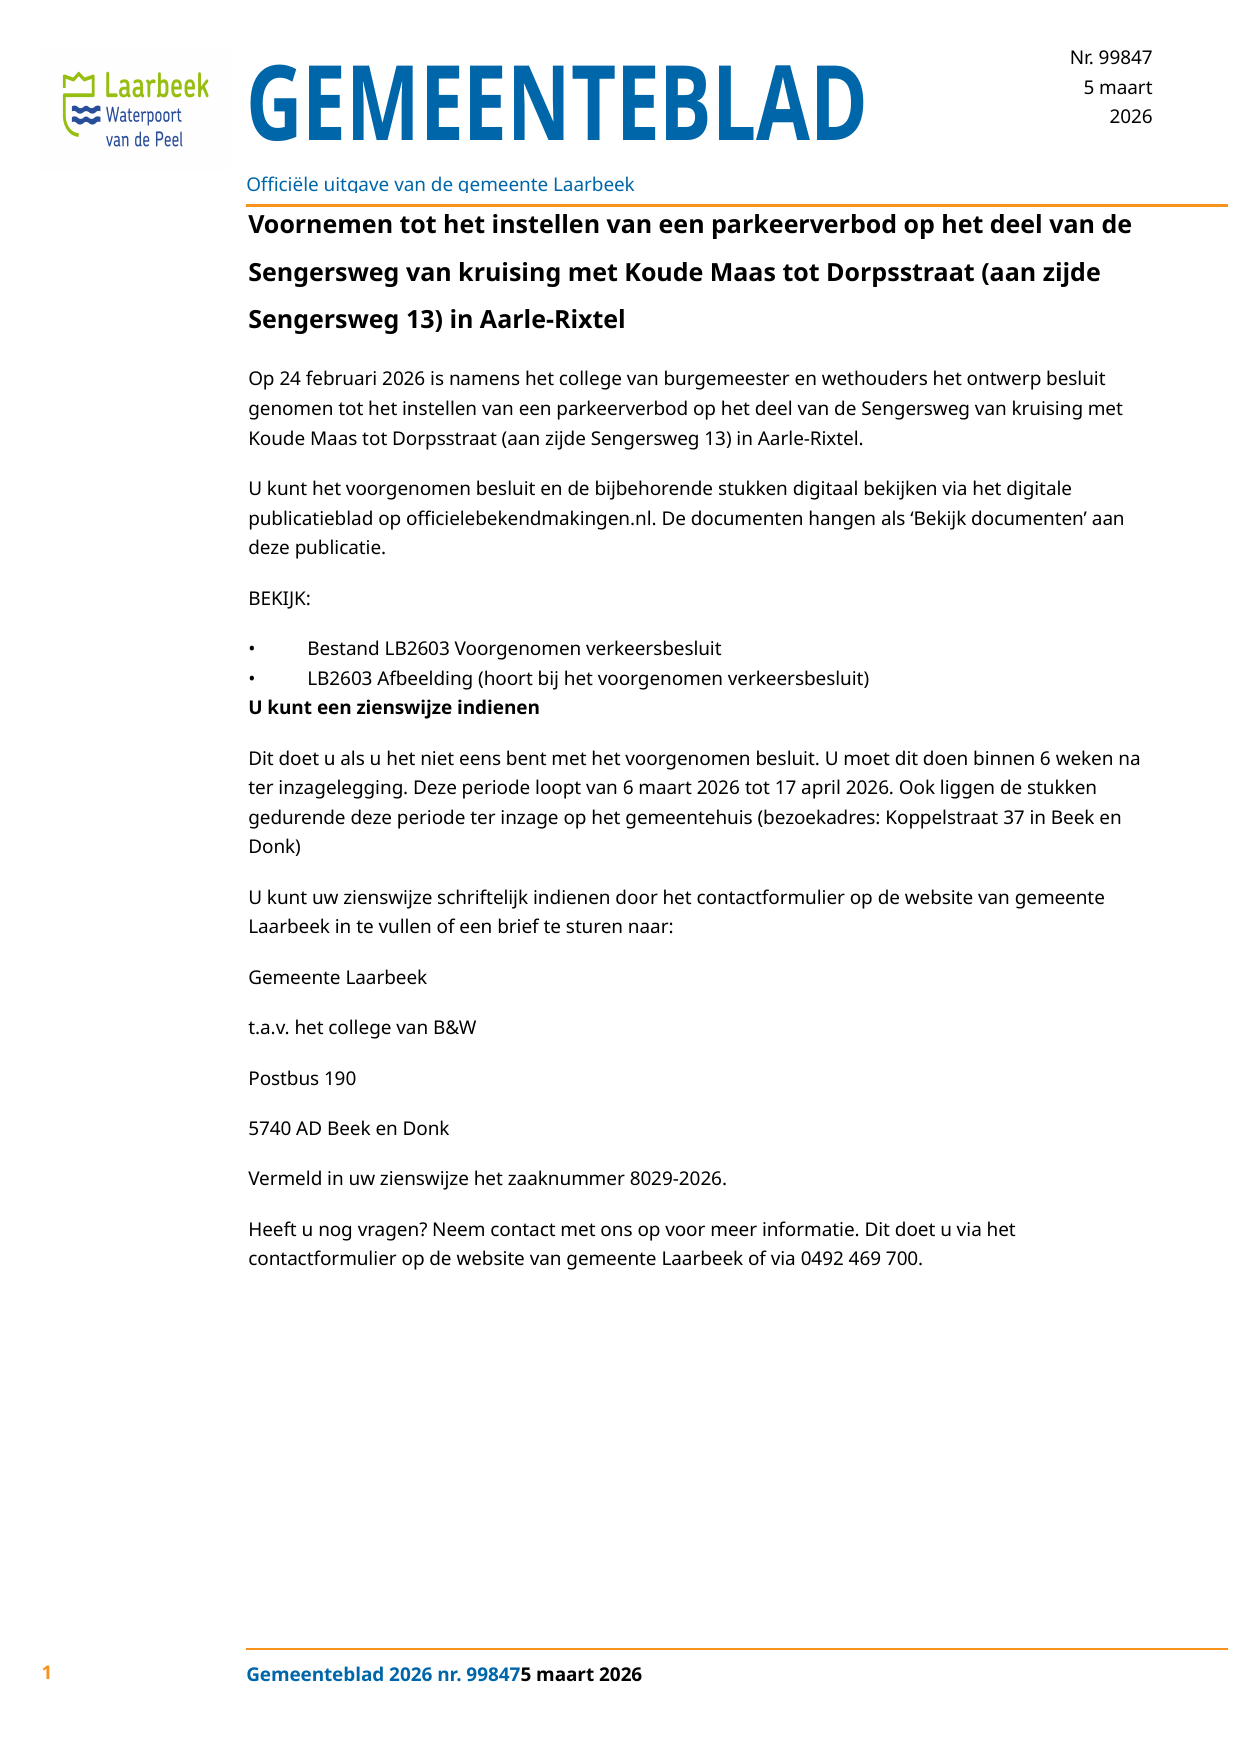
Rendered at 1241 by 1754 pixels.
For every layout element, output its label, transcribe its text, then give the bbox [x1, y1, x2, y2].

text Heeft u nog vragen? Neem contact met ons op voor meer informatie. Dit doet u via het contactformulier op de website van gemeente Laarbeek of via 0492 469 700. [248, 1216, 1152, 1271]
text 5740 AD Beek en Donk [248, 1115, 1152, 1141]
picture [41, 47, 231, 172]
text t.a.v. het college van B&W [248, 1014, 1152, 1040]
text Dit doet u als u het niet eens bent met het voorgenomen besluit. U moet dit doen binnen 6 weken na ter inzagelegging. Deze periode loopt van 6 maart 2026 tot 17 april 2026. Ook liggen de stukken gedurende deze periode ter inzage op het gemeentehuis (bezoekadres: Koppelstraat 37 in Beek en Donk) [248, 745, 1152, 859]
text Op 24 februari 2026 is namens het college van burgemeester en wethouders het ontwerp besluit genomen tot het instellen van een parkeerverbod op het deel van de Sengersweg van kruising met Koude Maas tot Dorpsstraat (aan zijde Sengersweg 13) in Aarle-Rixtel. [248, 366, 1152, 450]
text BEKIJK: [248, 585, 1152, 610]
text Voornemen tot het instellen van een parkeerverbod op het deel van de Sengersweg van kruising met Koude Maas tot Dorpsstraat (aan zijde Sengersweg 13) in Aarle-Rixtel [248, 207, 1152, 336]
list Bestand LB2603 Voorgenomen verkeersbesluit [248, 635, 1152, 661]
text U kunt een zienswijze indienen [248, 694, 1152, 720]
text Postbus 190 [248, 1065, 1152, 1090]
text U kunt het voorgenomen besluit en de bijbehorende stukken digitaal bekijken via het digitale publicatieblad op officielebekendmakingen.nl. De documenten hangen als ‘Bekijk documenten’ aan deze publicatie. [248, 475, 1152, 560]
text Gemeente Laarbeek [248, 964, 1152, 989]
text Vermeld in uw zienswijze het zaaknummer 8029-2026. [248, 1166, 1152, 1191]
text U kunt uw zienswijze schriftelijk indienen door het contactformulier op de website van gemeente Laarbeek in te vullen of een brief te sturen naar: [248, 884, 1152, 939]
list LB2603 Afbeelding (hoort bij het voorgenomen verkeersbesluit) [248, 665, 1152, 690]
